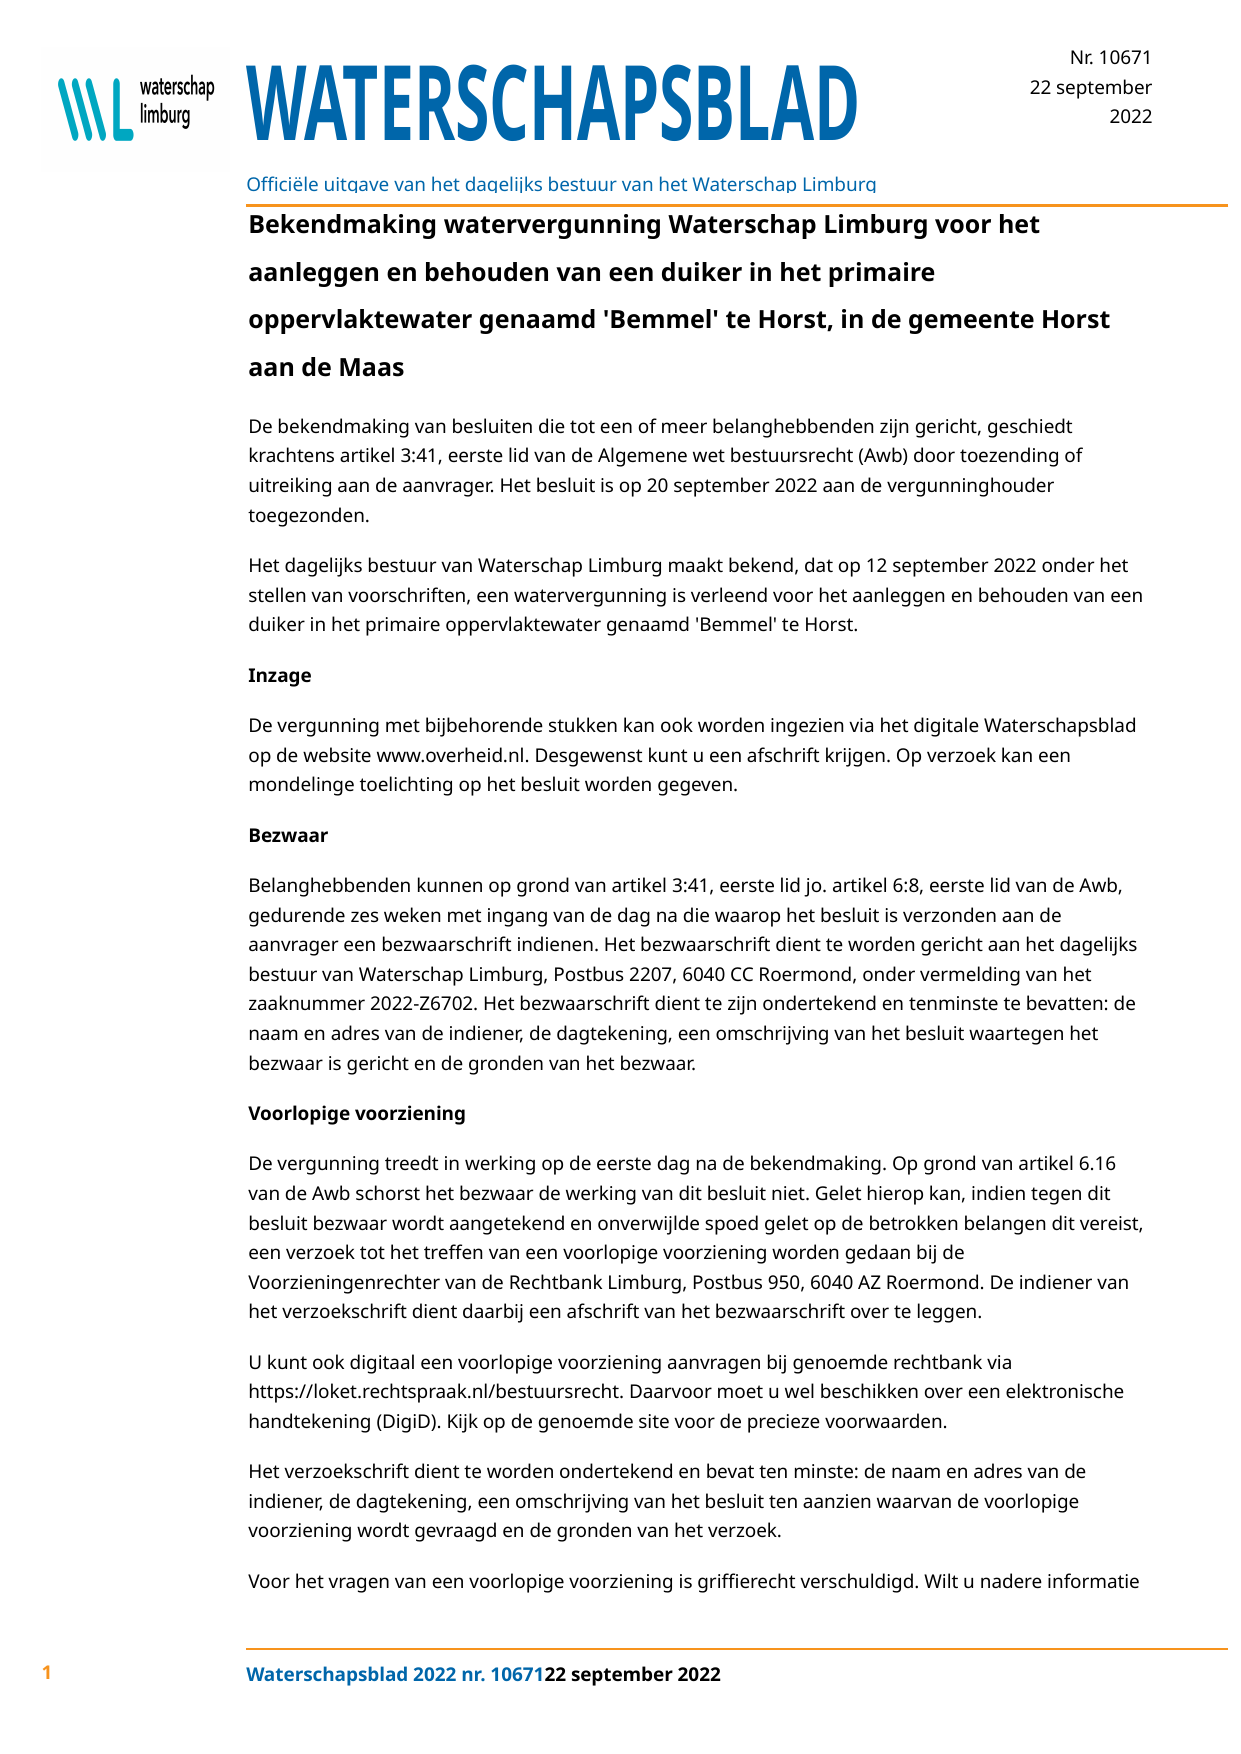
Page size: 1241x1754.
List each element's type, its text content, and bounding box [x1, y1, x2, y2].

text Voorlopige voorziening [248, 1100, 1152, 1126]
text U kunt ook digitaal een voorlopige voorziening aanvragen bij genoemde rechtbank via https://loket.rechtspraak.nl/bestuursrecht. Daarvoor moet u wel beschikken over een elektronische handtekening (DigiD). Kijk op de genoemde site voor de precieze voorwaarden. [248, 1349, 1152, 1434]
text Bekendmaking watervergunning Waterschap Limburg voor het aanleggen en behouden van een duiker in het primaire oppervlaktewater genaamd 'Bemmel' te Horst, in de gemeente Horst aan de Maas [248, 207, 1152, 384]
picture [41, 47, 231, 172]
text Belanghebbenden kunnen op grond van artikel 3:41, eerste lid jo. artikel 6:8, eerste lid van de Awb, gedurende zes weken met ingang van de dag na die waarop het besluit is verzonden aan de aanvrager een bezwaarschrift indienen. Het bezwaarschrift dient te worden gericht aan het dagelijks bestuur van Waterschap Limburg, Postbus 2207, 6040 CC Roermond, onder vermelding van het zaaknummer 2022-Z6702. Het bezwaarschrift dient te zijn ondertekend en tenminste te bevatten: de naam en adres van de indiener, de dagtekening, een omschrijving van het besluit waartegen het bezwaar is gericht en de gronden van het bezwaar. [248, 872, 1152, 1076]
text Het dagelijks bestuur van Waterschap Limburg maakt bekend, dat op 12 september 2022 onder het stellen van voorschriften, een watervergunning is verleend voor het aanleggen en behouden van een duiker in het primaire oppervlaktewater genaamd 'Bemmel' te Horst. [248, 552, 1152, 637]
text Bezwaar [248, 822, 1152, 848]
text Het verzoekschrift dient te worden ondertekend en bevat ten minste: de naam en adres van de indiener, de dagtekening, een omschrijving van het besluit ten aanzien waarvan de voorlopige voorziening wordt gevraagd en de gronden van het verzoek. [248, 1458, 1152, 1543]
text De vergunning met bijbehorende stukken kan ook worden ingezien via het digitale Waterschapsblad op de website www.overheid.nl. Desgewenst kunt u een afschrift krijgen. Op verzoek kan een mondelinge toelichting op het besluit worden gegeven. [248, 712, 1152, 797]
text De vergunning treedt in werking op de eerste dag na de bekendmaking. Op grond van artikel 6.16 van de Awb schorst het bezwaar de werking van dit besluit niet. Gelet hierop kan, indien tegen dit besluit bezwaar wordt aangetekend en onverwijlde spoed gelet op de betrokken belangen dit vereist, een verzoek tot het treffen van een voorlopige voorziening worden gedaan bij de Voorzieningenrechter van de Rechtbank Limburg, Postbus 950, 6040 AZ Roermond. De indiener van het verzoekschrift dient daarbij een afschrift van het bezwaarschrift over te leggen. [248, 1151, 1152, 1324]
text Inzage [248, 662, 1152, 688]
text Voor het vragen van een voorlopige voorziening is griffierecht verschuldigd. Wilt u nadere informatie [248, 1568, 1152, 1594]
text De bekendmaking van besluiten die tot een of meer belanghebbenden zijn gericht, geschiedt krachtens artikel 3:41, eerste lid van de Algemene wet bestuursrecht (Awb) door toezending of uitreiking aan de aanvrager. Het besluit is op 20 september 2022 aan de vergunninghouder toegezonden. [248, 413, 1152, 528]
